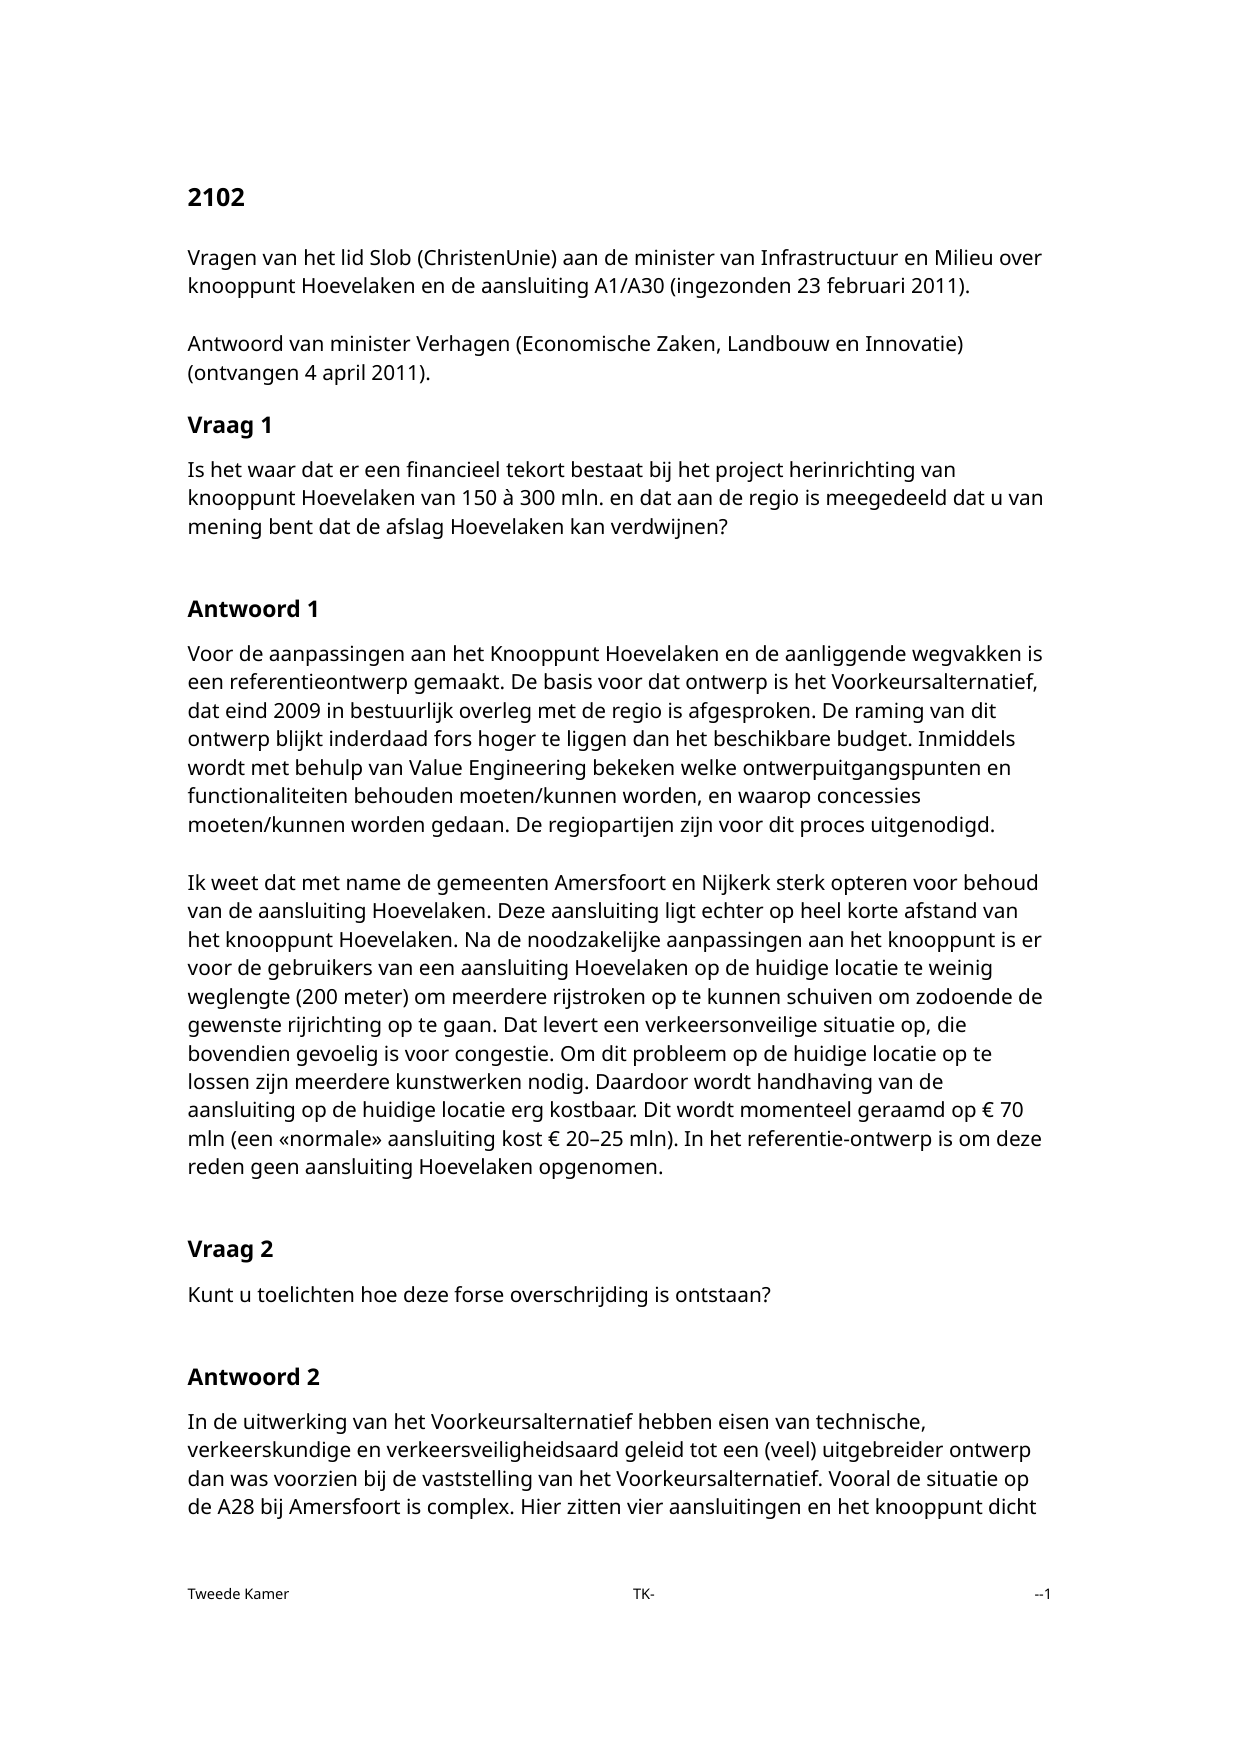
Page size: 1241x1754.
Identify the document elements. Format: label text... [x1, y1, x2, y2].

text Antwoord van minister Verhagen (Economische Zaken, Landbouw en Innovatie) (ontvangen 4 april 2011). [187, 329, 1053, 386]
subtitle Vraag 2 [187, 1233, 1053, 1265]
text Kunt u toelichten hoe deze forse overschrijding is ontstaan? [187, 1280, 1053, 1308]
text In de uitwerking van het Voorkeursalternatief hebben eisen van technische, verkeerskundige en verkeersveiligheidsaard geleid tot een (veel) uitgebreider ontwerp dan was voorzien bij de vaststelling van het Voorkeursalternatief. Vooral de situatie op de A28 bij Amersfoort is complex. Hier zitten vier aansluitingen en het knooppunt dicht [187, 1407, 1053, 1521]
text Is het waar dat er een financieel tekort bestaat bij het project herinrichting van knooppunt Hoevelaken van 150 à 300 mln. en dat aan de regio is meegedeeld dat u van mening bent dat de afslag Hoevelaken kan verdwijnen? [187, 455, 1053, 540]
text Voor de aanpassingen aan het Knooppunt Hoevelaken en de aanliggende wegvakken is een referentieontwerp gemaakt. De basis voor dat ontwerp is het Voorkeursalternatief, dat eind 2009 in bestuurlijk overleg met de regio is afgesproken. De raming van dit ontwerp blijkt inderdaad fors hoger te liggen dan het beschikbare budget. Inmiddels wordt met behulp van Value Engineering bekeken welke ontwerpuitgangspunten en functionaliteiten behouden moeten/kunnen worden, en waarop concessies moeten/kunnen worden gedaan. De regiopartijen zijn voor dit proces uitgenodigd. [187, 639, 1053, 838]
text 2102 [187, 179, 1053, 213]
subtitle Antwoord 2 [187, 1361, 1053, 1392]
subtitle Antwoord 1 [187, 593, 1053, 624]
text Vragen van het lid Slob (ChristenUnie) aan de minister van Infrastructuur en Milieu over knooppunt Hoevelaken en de aansluiting A1/A30 (ingezonden 23 februari 2011). [187, 243, 1053, 300]
subtitle Vraag 1 [187, 409, 1053, 440]
text Ik weet dat met name de gemeenten Amersfoort en Nijkerk sterk opteren voor behoud van de aansluiting Hoevelaken. Deze aansluiting ligt echter op heel korte afstand van het knooppunt Hoevelaken. Na de noodzakelijke aanpassingen aan het knooppunt is er voor de gebruikers van een aansluiting Hoevelaken op de huidige locatie te weinig weglengte (200 meter) om meerdere rijstroken op te kunnen schuiven om zodoende de gewenste rijrichting op te gaan. Dat levert een verkeersonveilige situatie op, die bovendien gevoelig is voor congestie. Om dit probleem op de huidige locatie op te lossen zijn meerdere kunstwerken nodig. Daardoor wordt handhaving van de aansluiting op de huidige locatie erg kostbaar. Dit wordt momenteel geraamd op € 70 mln (een «normale» aansluiting kost € 20–25 mln). In het referentie-ontwerp is om deze reden geen aansluiting Hoevelaken opgenomen. [187, 868, 1053, 1181]
